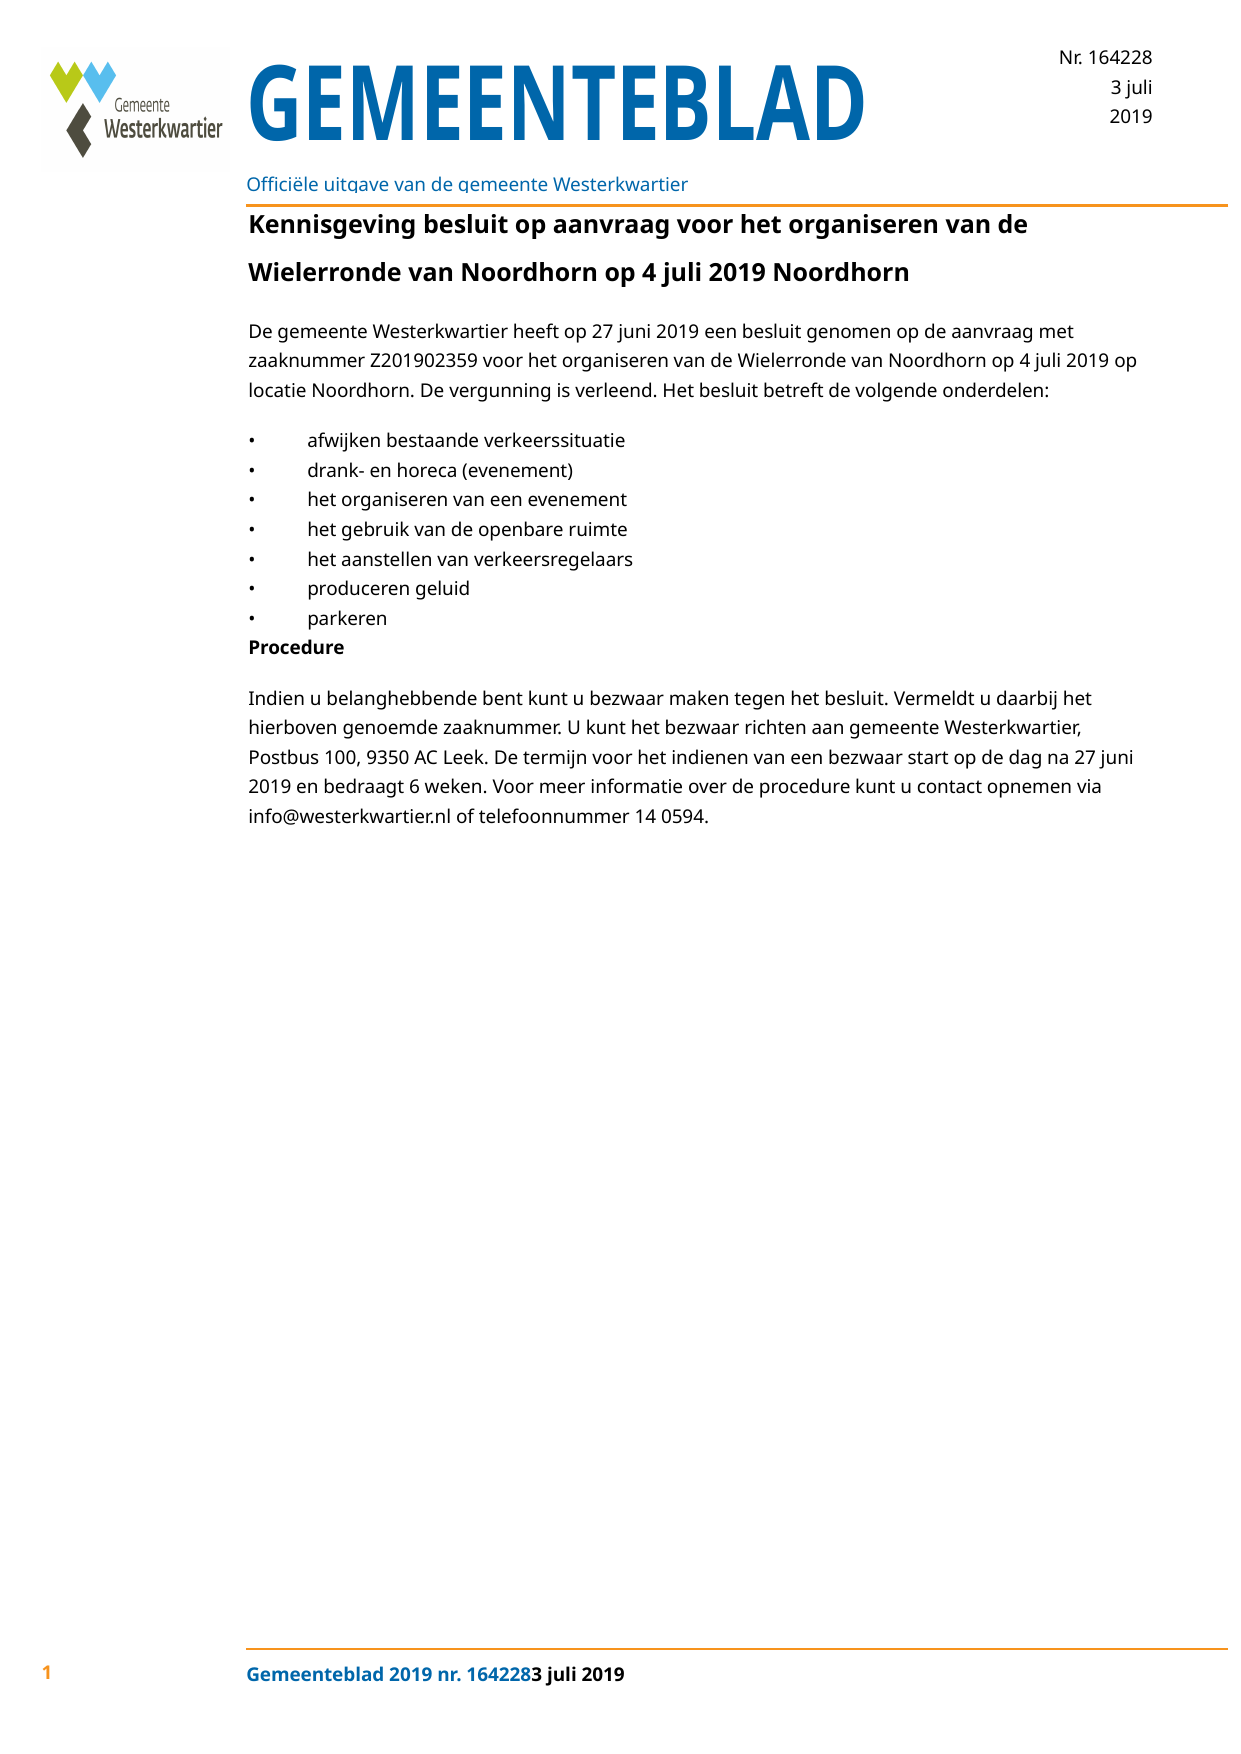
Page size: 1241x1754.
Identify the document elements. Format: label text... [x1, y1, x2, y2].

list afwijken bestaande verkeerssituatie [248, 427, 1152, 453]
text Procedure [248, 634, 1152, 660]
text Kennisgeving besluit op aanvraag voor het organiseren van de Wielerronde van Noordhorn op 4 juli 2019 Noordhorn [248, 207, 1152, 288]
list produceren geluid [248, 575, 1152, 601]
list parkeren [248, 605, 1152, 631]
list het aanstellen van verkeersregelaars [248, 546, 1152, 572]
list het gebruik van de openbare ruimte [248, 516, 1152, 542]
text De gemeente Westerkwartier heeft op 27 juni 2019 een besluit genomen op de aanvraag met zaaknummer Z201902359 voor het organiseren van de Wielerronde van Noordhorn op 4 juli 2019 op locatie Noordhorn. De vergunning is verleend. Het besluit betreft de volgende onderdelen: [248, 318, 1152, 403]
picture [41, 47, 231, 172]
text Indien u belanghebbende bent kunt u bezwaar maken tegen het besluit. Vermeldt u daarbij het hierboven genoemde zaaknummer. U kunt het bezwaar richten aan gemeente Westerkwartier, Postbus 100, 9350 AC Leek. De termijn voor het indienen van een bezwaar start op de dag na 27 juni 2019 en bedraagt 6 weken. Voor meer informatie over de procedure kunt u contact opnemen via info@westerkwartier.nl of telefoonnummer 14 0594. [248, 685, 1152, 829]
list het organiseren van een evenement [248, 487, 1152, 512]
list drank- en horeca (evenement) [248, 457, 1152, 483]
